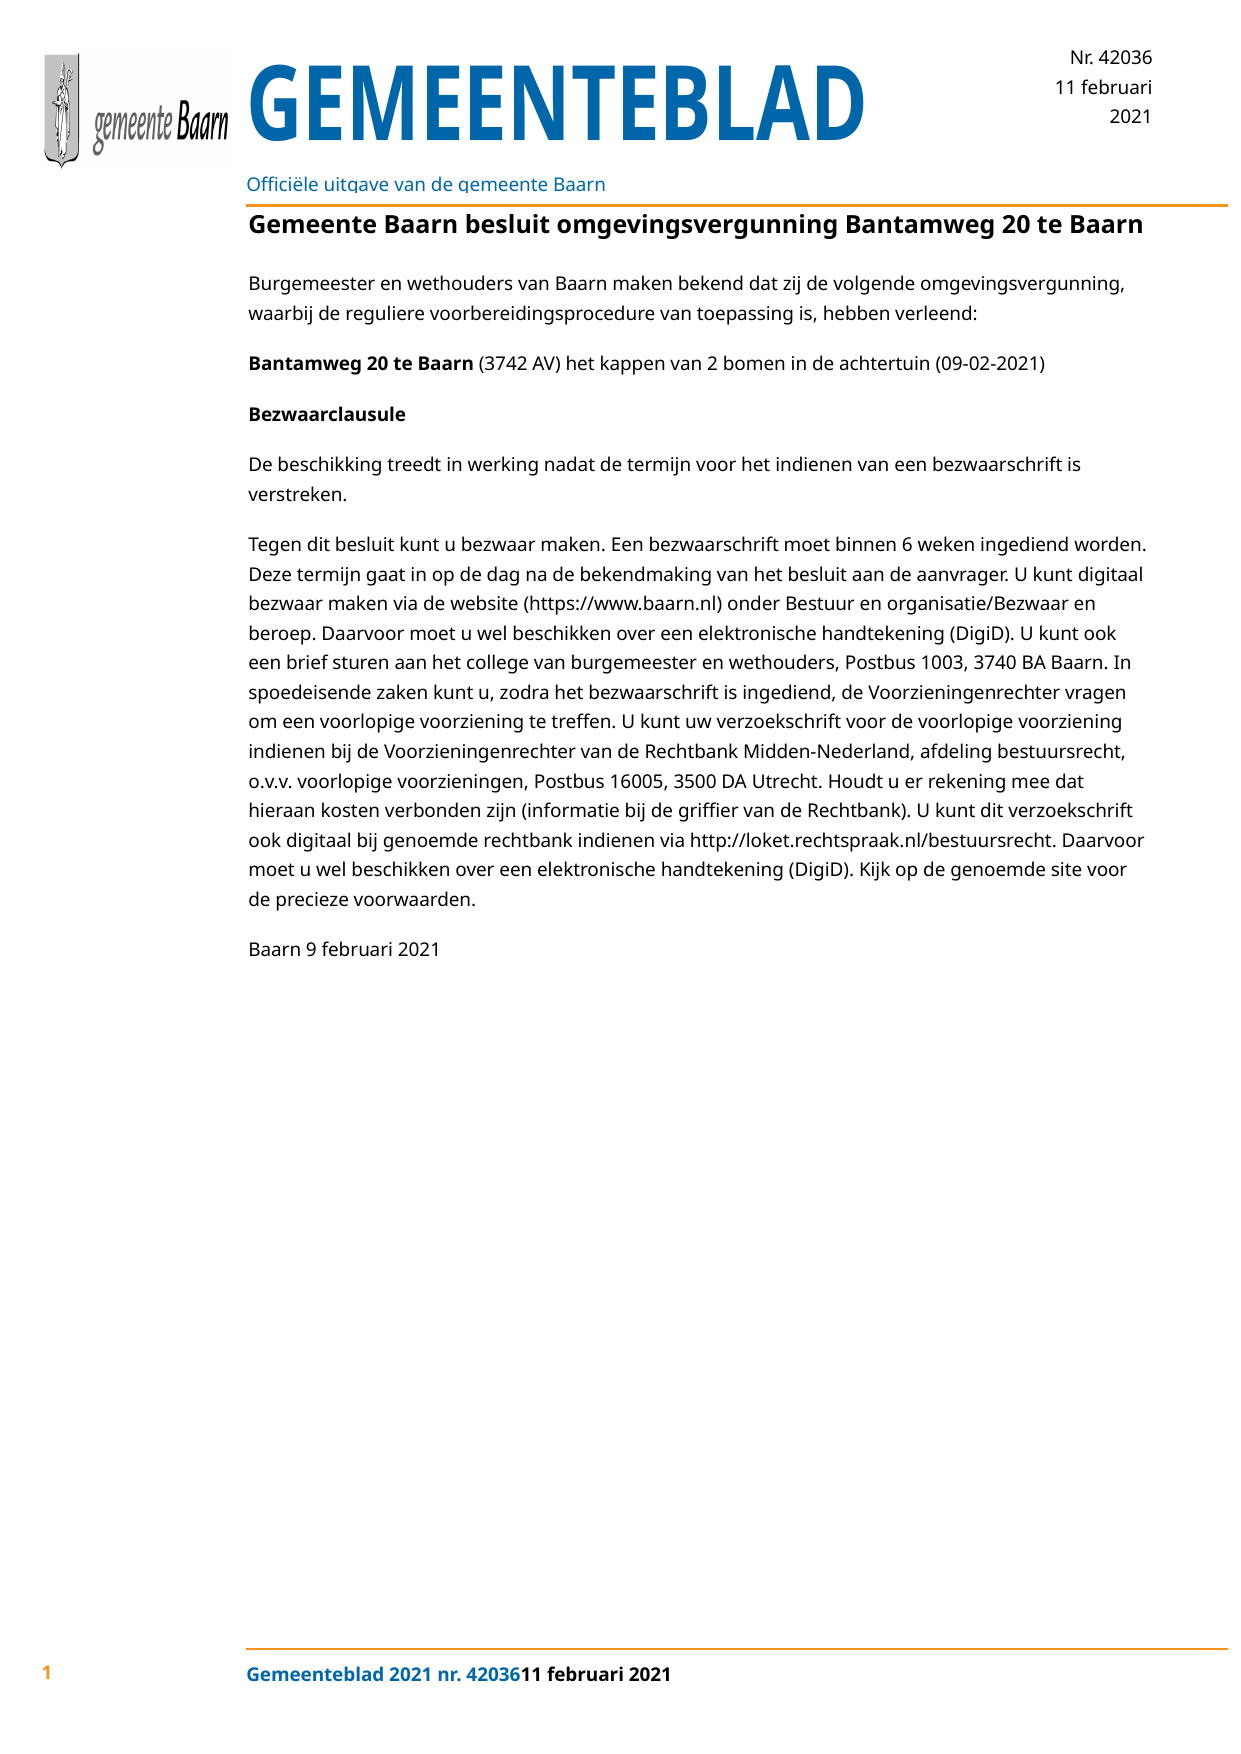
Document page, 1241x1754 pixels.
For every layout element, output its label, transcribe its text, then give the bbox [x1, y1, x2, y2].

text Bantamweg 20 te Baarn (3742 AV) het kappen van 2 bomen in de achtertuin (09-02-2021) [248, 350, 1152, 376]
text Tegen dit besluit kunt u bezwaar maken. Een bezwaarschrift moet binnen 6 weken ingediend worden. Deze termijn gaat in op de dag na de bekendmaking van het besluit aan de aanvrager. U kunt digitaal bezwaar maken via de website (https://www.baarn.nl) onder Bestuur en organisatie/Bezwaar en beroep. Daarvoor moet u wel beschikken over een elektronische handtekening (DigiD). U kunt ook een brief sturen aan het college van burgemeester en wethouders, Postbus 1003, 3740 BA Baarn. In spoedeisende zaken kunt u, zodra het bezwaarschrift is ingediend, de Voorzieningenrechter vragen om een voorlopige voorziening te treffen. U kunt uw verzoekschrift voor de voorlopige voorziening indienen bij de Voorzieningenrechter van de Rechtbank Midden-Nederland, afdeling bestuursrecht, o.v.v. voorlopige voorzieningen, Postbus 16005, 3500 DA Utrecht. Houdt u er rekening mee dat hieraan kosten verbonden zijn (informatie bij de griffier van de Rechtbank). U kunt dit verzoekschrift ook digitaal bij genoemde rechtbank indienen via http://loket.rechtspraak.nl/bestuursrecht. Daarvoor moet u wel beschikken over een elektronische handtekening (DigiD). Kijk op de genoemde site voor de precieze voorwaarden. [248, 531, 1152, 912]
text Baarn 9 februari 2021 [248, 937, 1152, 962]
picture [41, 47, 231, 172]
text De beschikking treedt in werking nadat de termijn voor het indienen van een bezwaarschrift is verstreken. [248, 451, 1152, 506]
text Burgemeester en wethouders van Baarn maken bekend dat zij de volgende omgevingsvergunning, waarbij de reguliere voorbereidingsprocedure van toepassing is, hebben verleend: [248, 270, 1152, 326]
text Gemeente Baarn besluit omgevingsvergunning Bantamweg 20 te Baarn [248, 207, 1152, 241]
text Bezwaarclausule [248, 401, 1152, 426]
